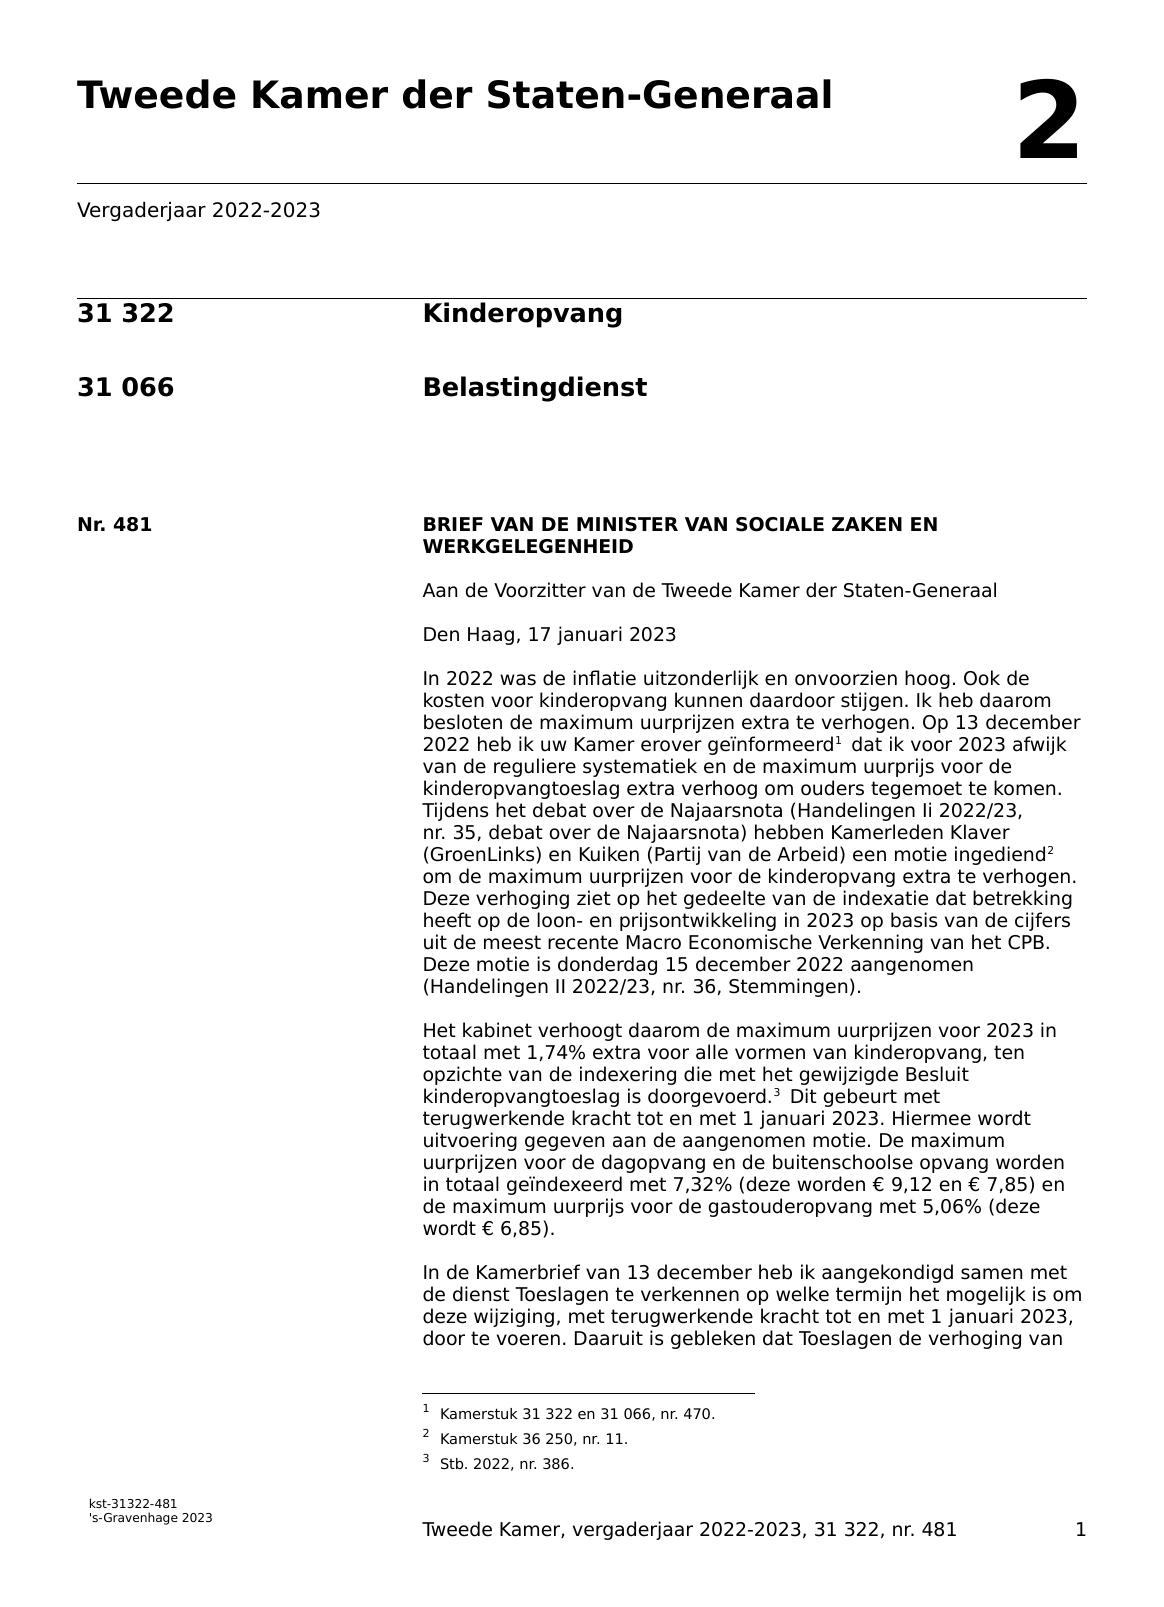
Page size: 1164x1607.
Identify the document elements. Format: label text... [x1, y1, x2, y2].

text kst-31322-481 [88, 1497, 323, 1511]
text In de Kamerbrief van 13 december heb ik aangekondigd samen met de dienst Toeslagen te verkennen op welke termijn het mogelijk is om deze wijziging, met terugwerkende kracht tot en met 1 januari 2023, door te voeren. Daaruit is gebleken dat Toeslagen de verhoging van [422, 1262, 1087, 1350]
text Stb. 2022, nr. 386. [422, 1452, 1087, 1474]
subtitle Nr. 481 BRIEF VAN DE MINISTER VAN SOCIALE ZAKEN EN WERKGELEGENHEID [77, 514, 1087, 558]
text Kamerstuk 31 322 en 31 066, nr. 470. [422, 1402, 1087, 1424]
text Kamerstuk 36 250, nr. 11. [422, 1427, 1087, 1449]
text Het kabinet verhoogt daarom de maximum uurprijzen voor 2023 in totaal met 1,74% extra voor alle vormen van kinderopvang, ten opzichte van de indexering die met het gewijzigde Besluit kinderopvangtoeslag is doorgevoerd. Dit gebeurt met terugwerkende kracht tot en met 1 januari 2023. Hiermee wordt uitvoering gegeven aan de aangenomen motie. De maximum uurprijzen voor de dagopvang en de buitenschoolse opvang worden in totaal geïndexeerd met 7,32% (deze worden € 9,12 en € 7,85) en de maximum uurprijs voor de gastouderopvang met 5,06% (deze wordt € 6,85). [422, 1020, 1087, 1240]
text 's-Gravenhage 2023 [88, 1511, 323, 1525]
text In 2022 was de inflatie uitzonderlijk en onvoorzien hoog. Ook de kosten voor kinderopvang kunnen daardoor stijgen. Ik heb daarom besloten de maximum uurprijzen extra te verhogen. Op 13 december 2022 heb ik uw Kamer erover geïnformeerd dat ik voor 2023 afwijk van de reguliere systematiek en de maximum uurprijs voor de kinderopvangtoeslag extra verhoog om ouders tegemoet te komen. Tijdens het debat over de Najaarsnota (Handelingen Ii 2022/23, nr. 35, debat over de Najaarsnota) hebben Kamerleden Klaver (GroenLinks) en Kuiken (Partij van de Arbeid) een motie ingediend om de maximum uurprijzen voor de kinderopvang extra te verhogen. Deze verhoging ziet op het gedeelte van de indexatie dat betrekking heeft op de loon- en prijsontwikkeling in 2023 op basis van de cijfers uit de meest recente Macro Economische Verkenning van het CPB. Deze motie is donderdag 15 december 2022 aangenomen (Handelingen II 2022/23, nr. 36, Stemmingen). [422, 668, 1087, 998]
text Aan de Voorzitter van de Tweede Kamer der Staten-Generaal [422, 580, 1087, 602]
table_header Tweede Kamer der Staten-Generaal [77, 59, 886, 183]
table_cell Vergaderjaar 2022-2023 [77, 184, 1087, 298]
table_header 2 [886, 59, 1087, 183]
subtitle 31 066 Belastingdienst [77, 373, 1087, 403]
subtitle 31 322 Kinderopvang [77, 299, 1087, 329]
text Den Haag, 17 januari 2023 [422, 624, 1087, 646]
